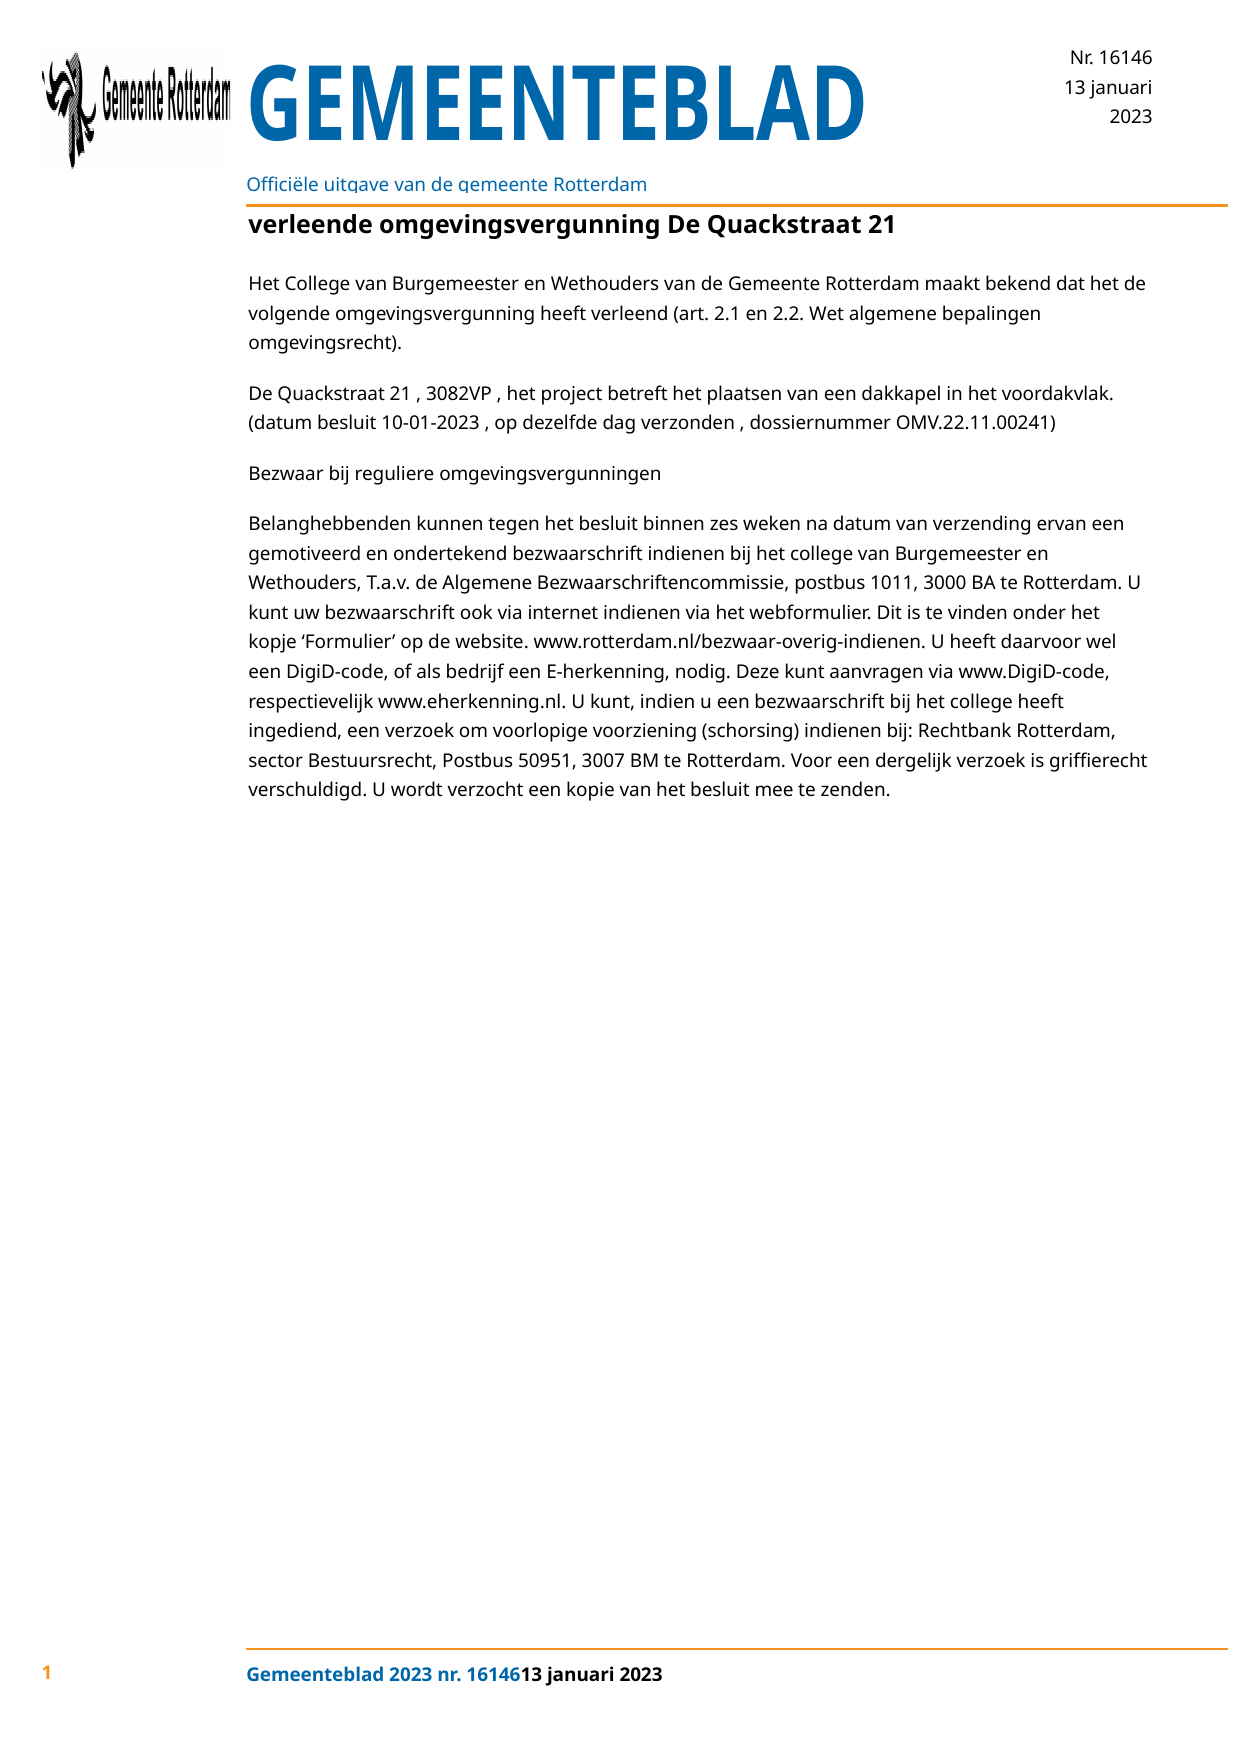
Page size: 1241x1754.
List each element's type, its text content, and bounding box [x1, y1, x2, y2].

text verleende omgevingsvergunning De Quackstraat 21 [248, 207, 1152, 241]
picture [41, 47, 231, 172]
text Belanghebbenden kunnen tegen het besluit binnen zes weken na datum van verzending ervan een gemotiveerd en ondertekend bezwaarschrift indienen bij het college van Burgemeester en Wethouders, T.a.v. de Algemene Bezwaarschriftencommissie, postbus 1011, 3000 BA te Rotterdam. U kunt uw bezwaarschrift ook via internet indienen via het webformulier. Dit is te vinden onder het kopje ‘Formulier’ op de website. www.rotterdam.nl/bezwaar-overig-indienen. U heeft daarvoor wel een DigiD-code, of als bedrijf een E-herkenning, nodig. Deze kunt aanvragen via www.DigiD-code, respectievelijk www.eherkenning.nl. U kunt, indien u een bezwaarschrift bij het college heeft ingediend, een verzoek om voorlopige voorziening (schorsing) indienen bij: Rechtbank Rotterdam, sector Bestuursrecht, Postbus 50951, 3007 BM te Rotterdam. Voor een dergelijk verzoek is griffierecht verschuldigd. U wordt verzocht een kopie van het besluit mee te zenden. [248, 510, 1152, 802]
text De Quackstraat 21 , 3082VP , het project betreft het plaatsen van een dakkapel in het voordakvlak. (datum besluit 10-01-2023 , op dezelfde dag verzonden , dossiernummer OMV.22.11.00241) [248, 380, 1152, 435]
text Bezwaar bij reguliere omgevingsvergunningen [248, 460, 1152, 486]
text Het College van Burgemeester en Wethouders van de Gemeente Rotterdam maakt bekend dat het de volgende omgevingsvergunning heeft verleend (art. 2.1 en 2.2. Wet algemene bepalingen omgevingsrecht). [248, 270, 1152, 355]
